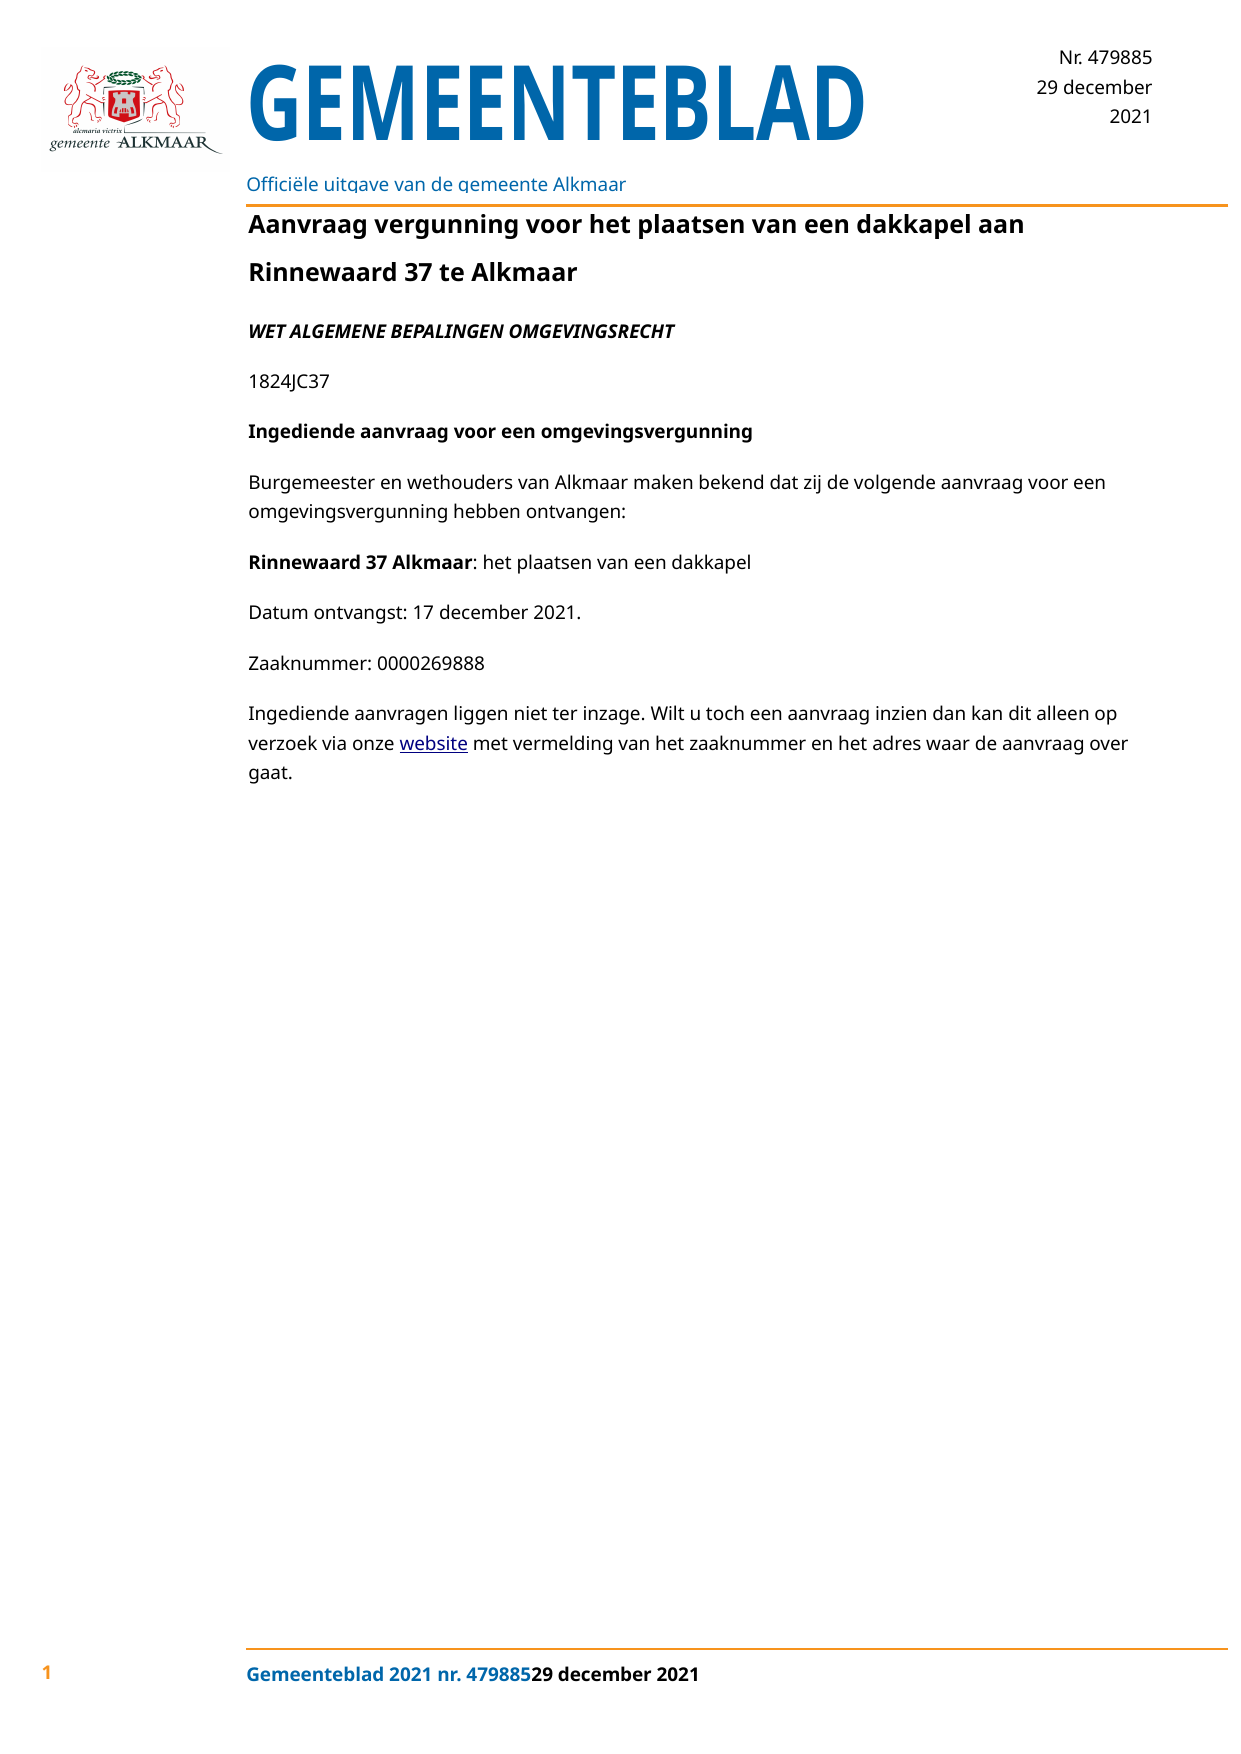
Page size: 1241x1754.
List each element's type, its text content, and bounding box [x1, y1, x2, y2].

text Datum ontvangst: 17 december 2021. [248, 599, 1152, 625]
picture [41, 47, 231, 172]
text WET ALGEMENE BEPALINGEN OMGEVINGSRECHT [248, 318, 1152, 344]
text Aanvraag vergunning voor het plaatsen van een dakkapel aan Rinnewaard 37 te Alkmaar [248, 207, 1152, 288]
text Ingediende aanvraag voor een omgevingsvergunning [248, 419, 1152, 444]
text Rinnewaard 37 Alkmaar: het plaatsen van een dakkapel [248, 549, 1152, 575]
text Ingediende aanvragen liggen niet ter inzage. Wilt u toch een aanvraag inzien dan kan dit alleen op verzoek via onze website met vermelding van het zaaknummer en het adres waar de aanvraag over gaat. [248, 700, 1152, 785]
text 1824JC37 [248, 368, 1152, 394]
text Zaaknummer: 0000269888 [248, 650, 1152, 676]
text Burgemeester en wethouders van Alkmaar maken bekend dat zij de volgende aanvraag voor een omgevingsvergunning hebben ontvangen: [248, 469, 1152, 524]
